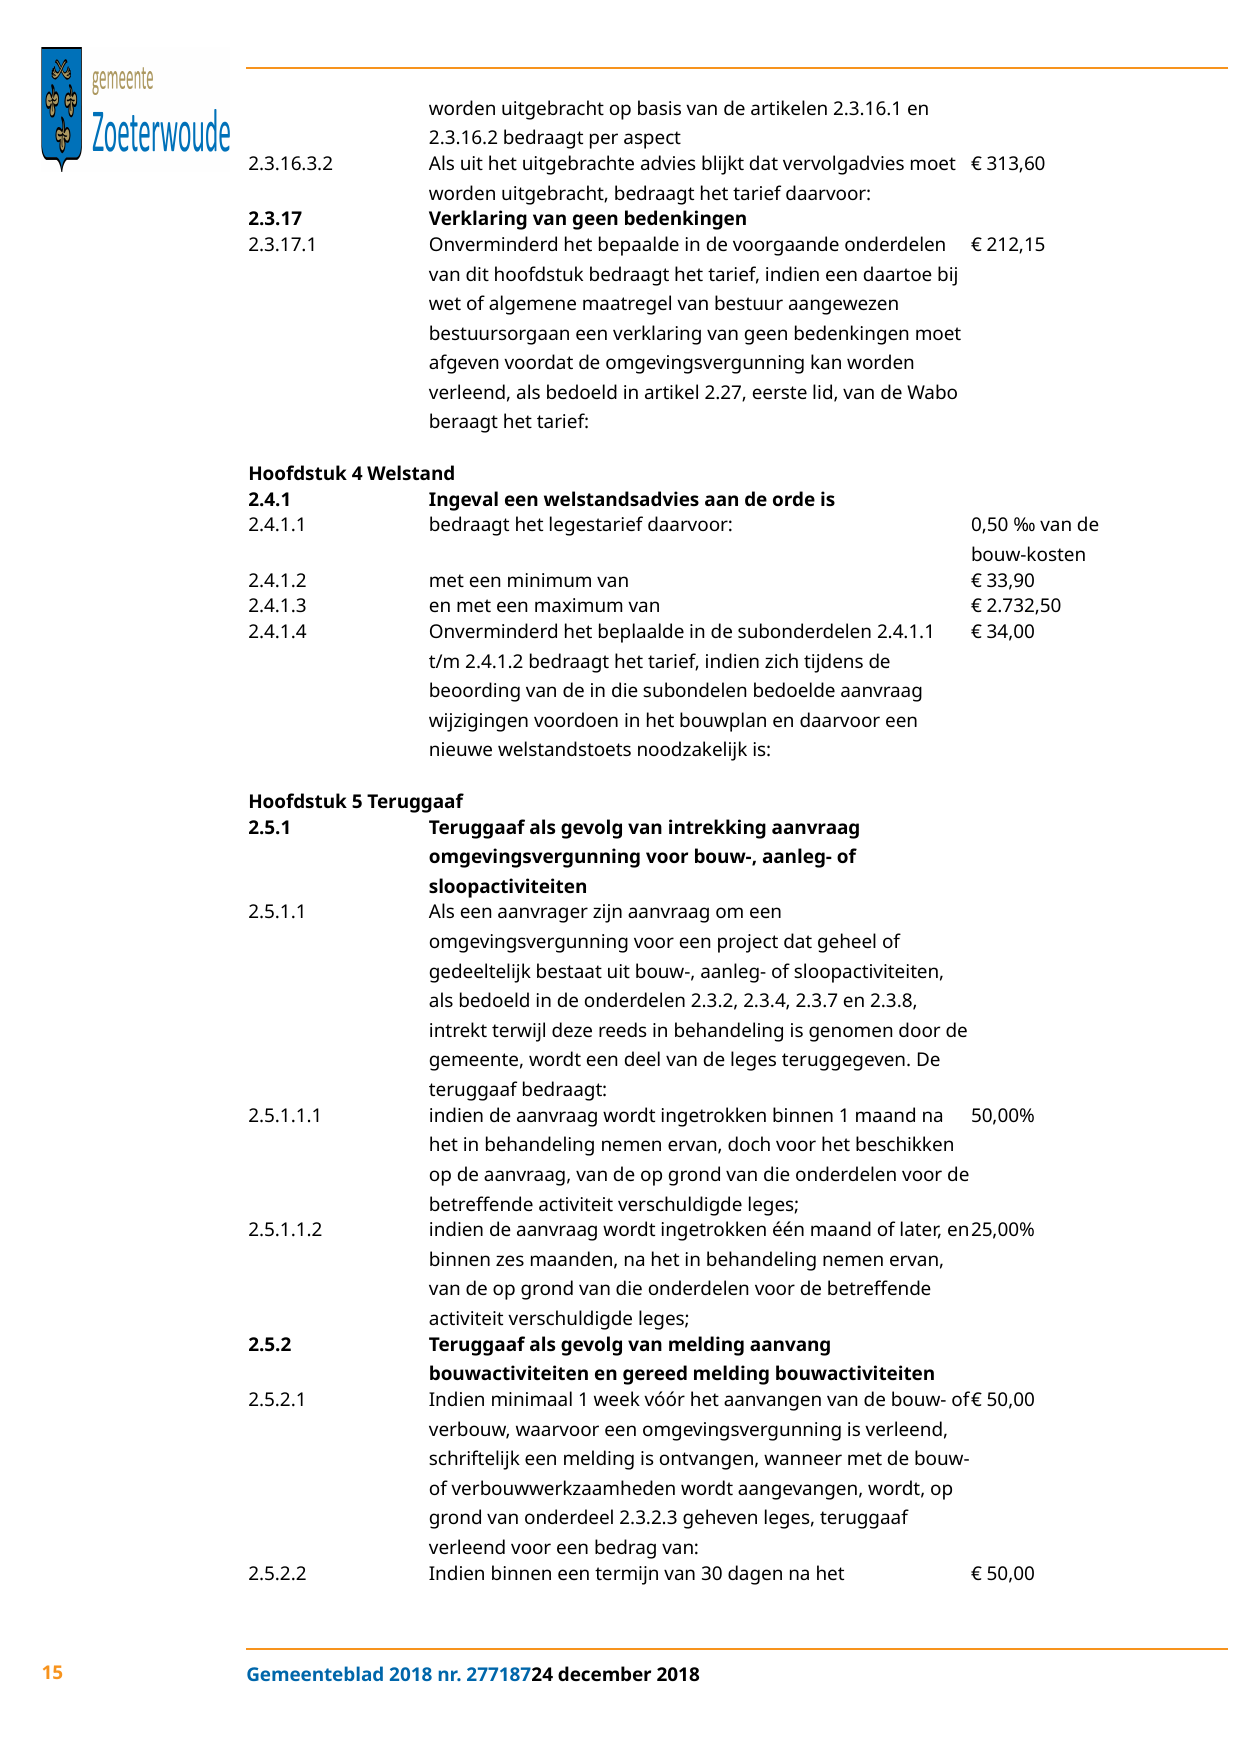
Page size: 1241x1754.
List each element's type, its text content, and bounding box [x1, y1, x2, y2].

table_cell Indien minimaal 1 week vóór het aanvangen van de bouw- of verbouw, waarvoor een omgevingsvergunning is verleend, schriftelijk een melding is ontvangen, wanneer met de bouw- of verbouwwerkzaamheden wordt aangevangen, wordt, op grond van onderdeel 2.3.2.3 geheven leges, teruggaaf verleend voor een bedrag van: [429, 1386, 971, 1560]
table_cell Hoofdstuk 5 Teruggaaf [248, 788, 971, 814]
table_cell indien de aanvraag wordt ingetrokken één maand of later, en binnen zes maanden, na het in behandeling nemen ervan, van de op grond van die onderdelen voor de betreffende activiteit verschuldigde leges; [429, 1216, 971, 1331]
table_cell 0,50 ‰ van de bouw-kosten [971, 512, 1152, 567]
table_cell Hoofdstuk 4 Welstand [248, 460, 971, 486]
table_cell 25,00% [971, 1216, 1152, 1331]
table_cell Als uit het uitgebrachte advies blijkt dat vervolgadvies moet worden uitgebracht, bedraagt het tarief daarvoor: [429, 150, 971, 205]
table_cell Ingeval een welstandsadvies aan de orde is [429, 486, 971, 512]
table_cell [248, 763, 429, 788]
table_cell 2.5.1 [248, 814, 429, 899]
picture [41, 47, 231, 172]
table_cell 2.5.2.1 [248, 1386, 429, 1560]
table_cell € 50,00 [971, 1560, 1152, 1586]
table_cell [971, 460, 1152, 486]
table_cell 2.4.1.4 [248, 618, 429, 762]
table_cell Teruggaaf als gevolg van melding aanvang bouwactiviteiten en gereed melding bouwactiviteiten [429, 1331, 971, 1386]
table_cell [971, 1331, 1152, 1386]
table_cell 2.5.2 [248, 1331, 429, 1386]
table_cell 2.3.17 [248, 205, 429, 231]
table_cell Verklaring van geen bedenkingen [429, 205, 971, 231]
table_cell 50,00% [971, 1102, 1152, 1216]
table_cell Als een aanvrager zijn aanvraag om een omgevingsvergunning voor een project dat geheel of gedeeltelijk bestaat uit bouw-, aanleg- of sloopactiviteiten, als bedoeld in de onderdelen 2.3.2, 2.3.4, 2.3.7 en 2.3.8, intrekt terwijl deze reeds in behandeling is genomen door de gemeente, wordt een deel van de leges teruggegeven. De teruggaaf bedraagt: [429, 899, 971, 1102]
table_cell 2.5.2.2 [248, 1560, 429, 1586]
table_cell indien de aanvraag wordt ingetrokken binnen 1 maand na het in behandeling nemen ervan, doch voor het beschikken op de aanvraag, van de op grond van die onderdelen voor de betreffende activiteit verschuldigde leges; [429, 1102, 971, 1216]
table_cell [971, 95, 1152, 150]
table_cell Teruggaaf als gevolg van intrekking aanvraag omgevingsvergunning voor bouw-, aanleg- of sloopactiviteiten [429, 814, 971, 899]
table_cell [248, 95, 429, 150]
table_cell worden uitgebracht op basis van de artikelen 2.3.16.1 en 2.3.16.2 bedraagt per aspect [429, 95, 971, 150]
table_cell [971, 814, 1152, 899]
table_cell 2.4.1 [248, 486, 429, 512]
table_cell [429, 434, 971, 460]
table_cell Indien binnen een termijn van 30 dagen na het [429, 1560, 971, 1586]
table_cell € 50,00 [971, 1386, 1152, 1560]
table_cell € 34,00 [971, 618, 1152, 762]
table_cell € 212,15 [971, 231, 1152, 434]
table_cell 2.5.1.1.2 [248, 1216, 429, 1331]
table_cell [971, 788, 1152, 814]
table_cell Onverminderd het beplaalde in de subonderdelen 2.4.1.1 t/m 2.4.1.2 bedraagt het tarief, indien zich tijdens de beoording van de in die subondelen bedoelde aanvraag wijzigingen voordoen in het bouwplan en daarvoor een nieuwe welstandstoets noodzakelijk is: [429, 618, 971, 762]
table_cell 2.3.17.1 [248, 231, 429, 434]
table_cell 2.3.16.3.2 [248, 150, 429, 205]
table_cell [429, 763, 971, 788]
table_cell 2.4.1.3 [248, 593, 429, 618]
table_cell [971, 486, 1152, 512]
table_cell bedraagt het legestarief daarvoor: [429, 512, 971, 567]
table_cell en met een maximum van [429, 593, 971, 618]
table_cell 2.5.1.1 [248, 899, 429, 1102]
table_cell [971, 205, 1152, 231]
table_cell met een minimum van [429, 567, 971, 593]
table_cell 2.5.1.1.1 [248, 1102, 429, 1216]
table_cell Onverminderd het bepaalde in de voorgaande onderdelen van dit hoofdstuk bedraagt het tarief, indien een daartoe bij wet of algemene maatregel van bestuur aangewezen bestuursorgaan een verklaring van geen bedenkingen moet afgeven voordat de omgevingsvergunning kan worden verleend, als bedoeld in artikel 2.27, eerste lid, van de Wabo beraagt het tarief: [429, 231, 971, 434]
table_cell € 313,60 [971, 150, 1152, 205]
table_cell [971, 763, 1152, 788]
table_cell [971, 434, 1152, 460]
table_cell 2.4.1.1 [248, 512, 429, 567]
table_cell [971, 899, 1152, 1102]
table_cell 2.4.1.2 [248, 567, 429, 593]
table_cell € 2.732,50 [971, 593, 1152, 618]
table_cell € 33,90 [971, 567, 1152, 593]
table_cell [248, 434, 429, 460]
